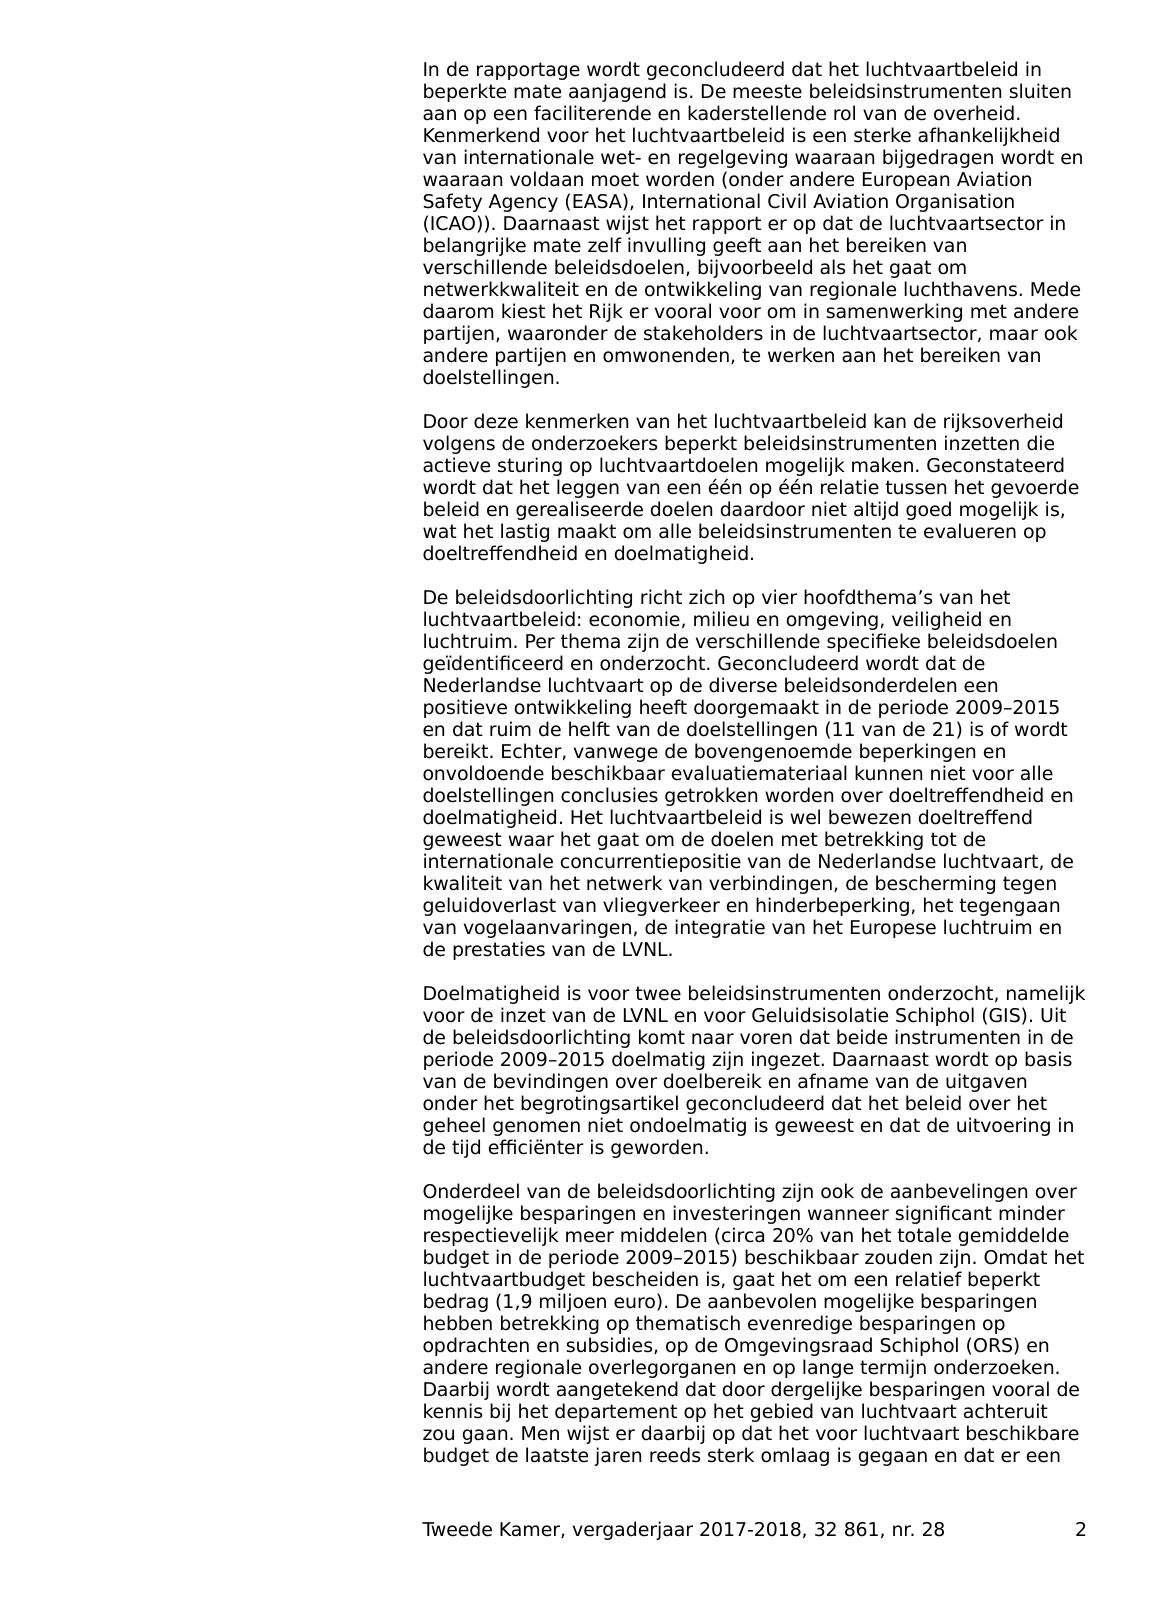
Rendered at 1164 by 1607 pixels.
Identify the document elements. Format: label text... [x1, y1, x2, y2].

text De beleidsdoorlichting richt zich op vier hoofdthema’s van het luchtvaartbeleid: economie, milieu en omgeving, veiligheid en luchtruim. Per thema zijn de verschillende specifieke beleidsdoelen geïdentificeerd en onderzocht. Geconcludeerd wordt dat de Nederlandse luchtvaart op de diverse beleidsonderdelen een positieve ontwikkeling heeft doorgemaakt in de periode 2009–2015 en dat ruim de helft van de doelstellingen (11 van de 21) is of wordt bereikt. Echter, vanwege de bovengenoemde beperkingen en onvoldoende beschikbaar evaluatiemateriaal kunnen niet voor alle doelstellingen conclusies getrokken worden over doeltreffendheid en doelmatigheid. Het luchtvaartbeleid is wel bewezen doeltreffend geweest waar het gaat om de doelen met betrekking tot de internationale concurrentiepositie van de Nederlandse luchtvaart, de kwaliteit van het netwerk van verbindingen, de bescherming tegen geluidoverlast van vliegverkeer en hinderbeperking, het tegengaan van vogelaanvaringen, de integratie van het Europese luchtruim en de prestaties van de LVNL. [422, 587, 1087, 961]
text In de rapportage wordt geconcludeerd dat het luchtvaartbeleid in beperkte mate aanjagend is. De meeste beleidsinstrumenten sluiten aan op een faciliterende en kaderstellende rol van de overheid. Kenmerkend voor het luchtvaartbeleid is een sterke afhankelijkheid van internationale wet- en regelgeving waaraan bijgedragen wordt en waaraan voldaan moet worden (onder andere European Aviation Safety Agency (EASA), International Civil Aviation Organisation (ICAO)). Daarnaast wijst het rapport er op dat de luchtvaartsector in belangrijke mate zelf invulling geeft aan het bereiken van verschillende beleidsdoelen, bijvoorbeeld als het gaat om netwerkkwaliteit en de ontwikkeling van regionale luchthavens. Mede daarom kiest het Rijk er vooral voor om in samenwerking met andere partijen, waaronder de stakeholders in de luchtvaartsector, maar ook andere partijen en omwonenden, te werken aan het bereiken van doelstellingen. [422, 59, 1087, 389]
text Doelmatigheid is voor twee beleidsinstrumenten onderzocht, namelijk voor de inzet van de LVNL en voor Geluidsisolatie Schiphol (GIS). Uit de beleidsdoorlichting komt naar voren dat beide instrumenten in de periode 2009–2015 doelmatig zijn ingezet. Daarnaast wordt op basis van de bevindingen over doelbereik en afname van de uitgaven onder het begrotingsartikel geconcludeerd dat het beleid over het geheel genomen niet ondoelmatig is geweest en dat de uitvoering in de tijd efficiënter is geworden. [422, 983, 1087, 1159]
text Onderdeel van de beleidsdoorlichting zijn ook de aanbevelingen over mogelijke besparingen en investeringen wanneer significant minder respectievelijk meer middelen (circa 20% van het totale gemiddelde budget in de periode 2009–2015) beschikbaar zouden zijn. Omdat het luchtvaartbudget bescheiden is, gaat het om een relatief beperkt bedrag (1,9 miljoen euro). De aanbevolen mogelijke besparingen hebben betrekking op thematisch evenredige besparingen op opdrachten en subsidies, op de Omgevingsraad Schiphol (ORS) en andere regionale overlegorganen en op lange termijn onderzoeken. Daarbij wordt aangetekend dat door dergelijke besparingen vooral de kennis bij het departement op het gebied van luchtvaart achteruit zou gaan. Men wijst er daarbij op dat het voor luchtvaart beschikbare budget de laatste jaren reeds sterk omlaag is gegaan en dat er een [422, 1181, 1087, 1467]
text Door deze kenmerken van het luchtvaartbeleid kan de rijksoverheid volgens de onderzoekers beperkt beleidsinstrumenten inzetten die actieve sturing op luchtvaartdoelen mogelijk maken. Geconstateerd wordt dat het leggen van een één op één relatie tussen het gevoerde beleid en gerealiseerde doelen daardoor niet altijd goed mogelijk is, wat het lastig maakt om alle beleidsinstrumenten te evalueren op doeltreffendheid en doelmatigheid. [422, 411, 1087, 565]
